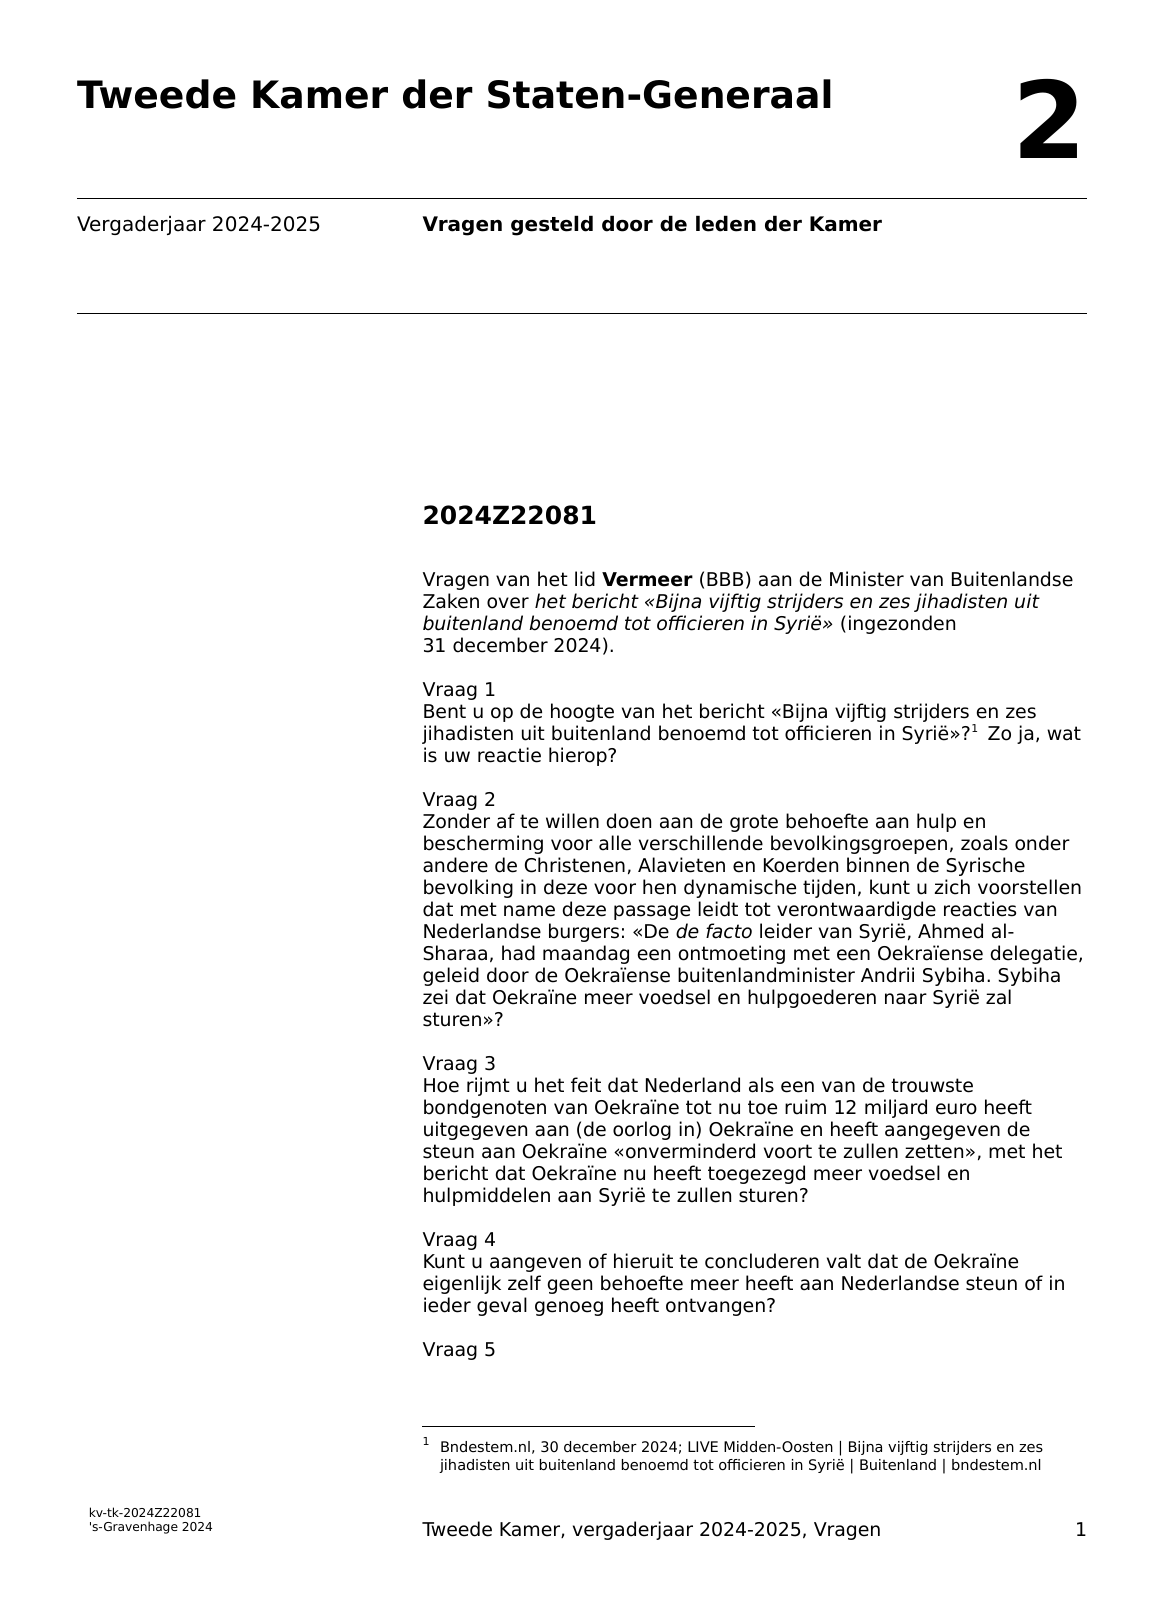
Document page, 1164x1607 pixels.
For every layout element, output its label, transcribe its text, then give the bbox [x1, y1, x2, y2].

text Hoe rijmt u het feit dat Nederland als een van de trouwste bondgenoten van Oekraïne tot nu toe ruim 12 miljard euro heeft uitgegeven aan (de oorlog in) Oekraïne en heeft aangegeven de steun aan Oekraïne «onverminderd voort te zullen zetten», met het bericht dat Oekraïne nu heeft toegezegd meer voedsel en hulpmiddelen aan Syrië te zullen sturen? [422, 1075, 1087, 1207]
table_header 2 [886, 59, 1087, 198]
text kv-tk-2024Z22081 [88, 1506, 323, 1520]
text Kunt u aangeven of hieruit te concluderen valt dat de Oekraïne eigenlijk zelf geen behoefte meer heeft aan Nederlandse steun of in ieder geval genoeg heeft ontvangen? [422, 1251, 1087, 1317]
table_cell Vragen gesteld door de leden der Kamer [422, 199, 1087, 313]
text 2024Z22081 [422, 501, 1087, 531]
text Bndestem.nl, 30 december 2024; LIVE Midden-Oosten | Bijna vijftig strijders en zes jihadisten uit buitenland benoemd tot officieren in Syrië | Buitenland | bndestem.nl [422, 1435, 1087, 1474]
text 's-Gravenhage 2024 [88, 1520, 323, 1534]
text Vragen van het lid Vermeer (BBB) aan de Minister van Buitenlandse Zaken over het bericht «Bijna vijftig strijders en zes jihadisten uit buitenland benoemd tot officieren in Syrië» (ingezonden 31 december 2024). [422, 569, 1087, 657]
text Vraag 5 [422, 1339, 1087, 1361]
text Vraag 2 [422, 789, 1087, 811]
text Vraag 3 [422, 1053, 1087, 1075]
text Vraag 1 [422, 679, 1087, 701]
text Bent u op de hoogte van het bericht «Bijna vijftig strijders en zes jihadisten uit buitenland benoemd tot officieren in Syrië»? Zo ja, wat is uw reactie hierop? [422, 701, 1087, 767]
text Zonder af te willen doen aan de grote behoefte aan hulp en bescherming voor alle verschillende bevolkingsgroepen, zoals onder andere de Christenen, Alavieten en Koerden binnen de Syrische bevolking in deze voor hen dynamische tijden, kunt u zich voorstellen dat met name deze passage leidt tot verontwaardigde reacties van Nederlandse burgers: «De de facto leider van Syrië, Ahmed al-Sharaa, had maandag een ontmoeting met een Oekraïense delegatie, geleid door de Oekraïense buitenlandminister Andrii Sybiha. Sybiha zei dat Oekraïne meer voedsel en hulpgoederen naar Syrië zal sturen»? [422, 811, 1087, 1031]
table_cell Vergaderjaar 2024-2025 [77, 199, 422, 313]
text Vraag 4 [422, 1229, 1087, 1251]
table_header Tweede Kamer der Staten-Generaal [77, 59, 886, 198]
